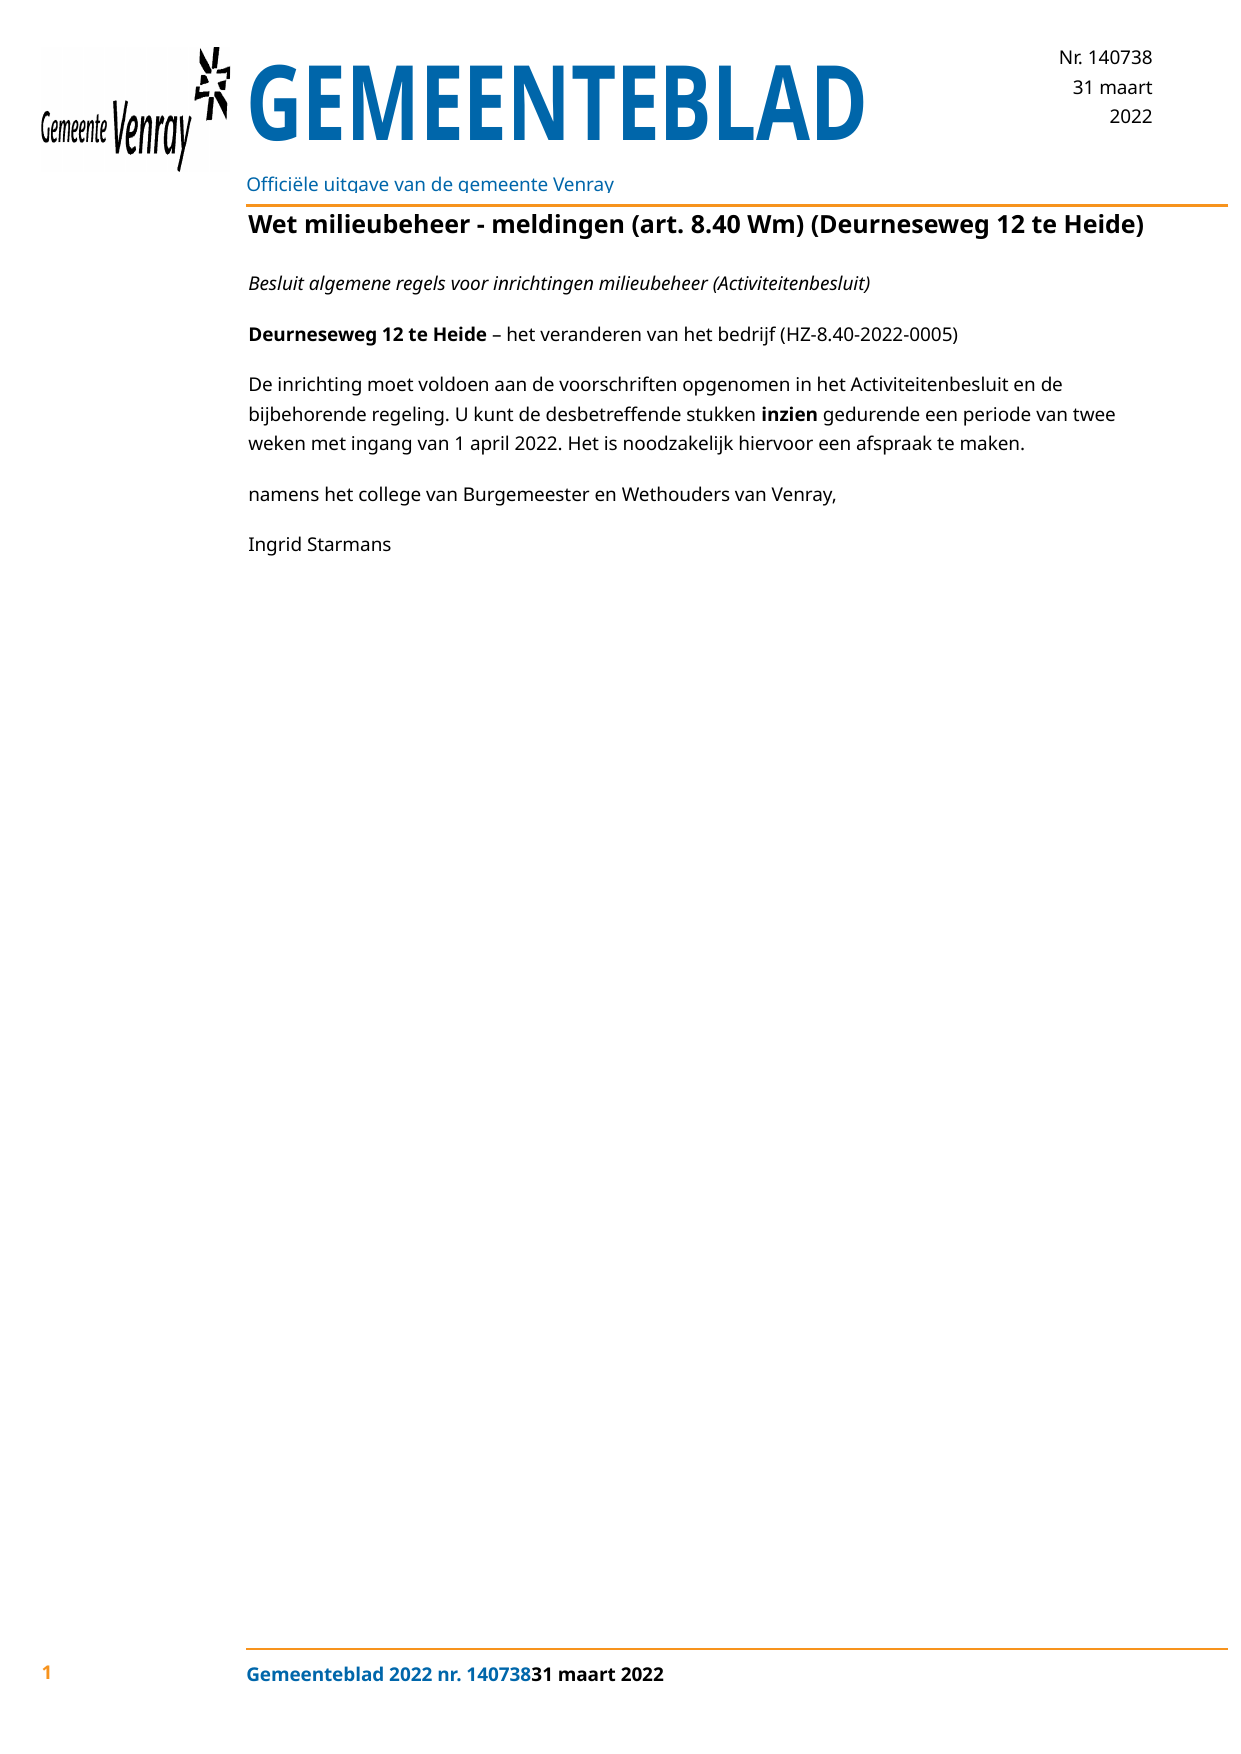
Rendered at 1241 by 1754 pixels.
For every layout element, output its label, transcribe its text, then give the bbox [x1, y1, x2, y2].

text Deurneseweg 12 te Heide – het veranderen van het bedrijf (HZ-8.40-2022-0005) [248, 321, 1152, 346]
text De inrichting moet voldoen aan de voorschriften opgenomen in het Activiteitenbesluit en de bijbehorende regeling. U kunt de desbetreffende stukken inzien gedurende een periode van twee weken met ingang van 1 april 2022. Het is noodzakelijk hiervoor een afspraak te maken. [248, 371, 1152, 456]
text Besluit algemene regels voor inrichtingen milieubeheer (Activiteitenbesluit) [248, 270, 1152, 296]
text namens het college van Burgemeester en Wethouders van Venray, [248, 481, 1152, 506]
text Ingrid Starmans [248, 531, 1152, 557]
picture [41, 47, 231, 172]
text Wet milieubeheer - meldingen (art. 8.40 Wm) (Deurneseweg 12 te Heide) [248, 207, 1152, 241]
